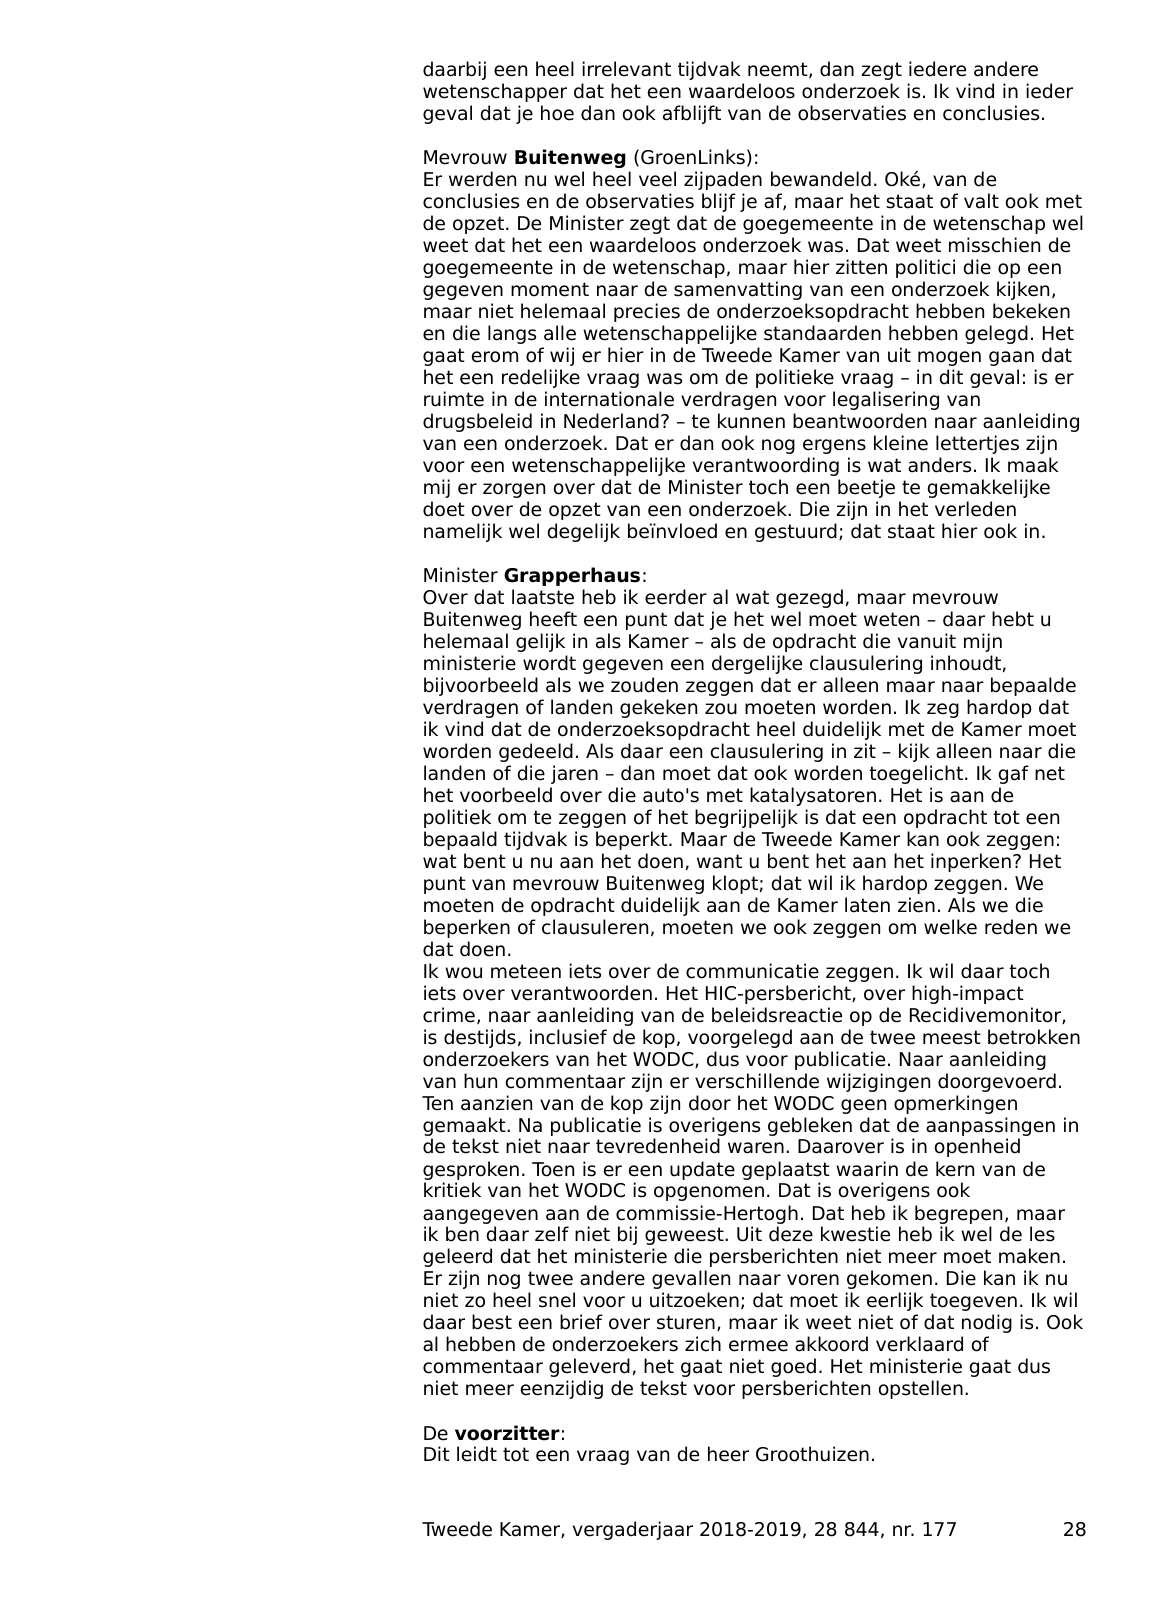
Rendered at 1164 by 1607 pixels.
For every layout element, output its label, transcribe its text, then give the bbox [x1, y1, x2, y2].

text De voorzitter: [422, 1422, 1087, 1444]
text Dit leidt tot een vraag van de heer Groothuizen. [422, 1444, 1087, 1466]
text Ik wou meteen iets over de communicatie zeggen. Ik wil daar toch iets over verantwoorden. Het HIC-persbericht, over high-impact crime, naar aanleiding van de beleidsreactie op de Recidivemonitor, is destijds, inclusief de kop, voorgelegd aan de twee meest betrokken onderzoekers van het WODC, dus voor publicatie. Naar aanleiding van hun commentaar zijn er verschillende wijzigingen doorgevoerd. Ten aanzien van de kop zijn door het WODC geen opmerkingen gemaakt. Na publicatie is overigens gebleken dat de aanpassingen in de tekst niet naar tevredenheid waren. Daarover is in openheid gesproken. Toen is er een update geplaatst waarin de kern van de kritiek van het WODC is opgenomen. Dat is overigens ook aangegeven aan de commissie-Hertogh. Dat heb ik begrepen, maar ik ben daar zelf niet bij geweest. Uit deze kwestie heb ik wel de les geleerd dat het ministerie die persberichten niet meer moet maken. Er zijn nog twee andere gevallen naar voren gekomen. Die kan ik nu niet zo heel snel voor u uitzoeken; dat moet ik eerlijk toegeven. Ik wil daar best een brief over sturen, maar ik weet niet of dat nodig is. Ook al hebben de onderzoekers zich ermee akkoord verklaard of commentaar geleverd, het gaat niet goed. Het ministerie gaat dus niet meer eenzijdig de tekst voor persberichten opstellen. [422, 961, 1087, 1400]
text Er werden nu wel heel veel zijpaden bewandeld. Oké, van de conclusies en de observaties blijf je af, maar het staat of valt ook met de opzet. De Minister zegt dat de goegemeente in de wetenschap wel weet dat het een waardeloos onderzoek was. Dat weet misschien de goegemeente in de wetenschap, maar hier zitten politici die op een gegeven moment naar de samenvatting van een onderzoek kijken, maar niet helemaal precies de onderzoeksopdracht hebben bekeken en die langs alle wetenschappelijke standaarden hebben gelegd. Het gaat erom of wij er hier in de Tweede Kamer van uit mogen gaan dat het een redelijke vraag was om de politieke vraag – in dit geval: is er ruimte in de internationale verdragen voor legalisering van drugsbeleid in Nederland? – te kunnen beantwoorden naar aanleiding van een onderzoek. Dat er dan ook nog ergens kleine lettertjes zijn voor een wetenschappelijke verantwoording is wat anders. Ik maak mij er zorgen over dat de Minister toch een beetje te gemakkelijke doet over de opzet van een onderzoek. Die zijn in het verleden namelijk wel degelijk beïnvloed en gestuurd; dat staat hier ook in. [422, 169, 1087, 543]
text Over dat laatste heb ik eerder al wat gezegd, maar mevrouw Buitenweg heeft een punt dat je het wel moet weten – daar hebt u helemaal gelijk in als Kamer – als de opdracht die vanuit mijn ministerie wordt gegeven een dergelijke clausulering inhoudt, bijvoorbeeld als we zouden zeggen dat er alleen maar naar bepaalde verdragen of landen gekeken zou moeten worden. Ik zeg hardop dat ik vind dat de onderzoeksopdracht heel duidelijk met de Kamer moet worden gedeeld. Als daar een clausulering in zit – kijk alleen naar die landen of die jaren – dan moet dat ook worden toegelicht. Ik gaf net het voorbeeld over die auto's met katalysatoren. Het is aan de politiek om te zeggen of het begrijpelijk is dat een opdracht tot een bepaald tijdvak is beperkt. Maar de Tweede Kamer kan ook zeggen: wat bent u nu aan het doen, want u bent het aan het inperken? Het punt van mevrouw Buitenweg klopt; dat wil ik hardop zeggen. We moeten de opdracht duidelijk aan de Kamer laten zien. Als we die beperken of clausuleren, moeten we ook zeggen om welke reden we dat doen. [422, 587, 1087, 961]
text Mevrouw Buitenweg (GroenLinks): [422, 147, 1087, 169]
text daarbij een heel irrelevant tijdvak neemt, dan zegt iedere andere wetenschapper dat het een waardeloos onderzoek is. Ik vind in ieder geval dat je hoe dan ook afblijft van de observaties en conclusies. [422, 59, 1087, 125]
text Minister Grapperhaus: [422, 565, 1087, 587]
